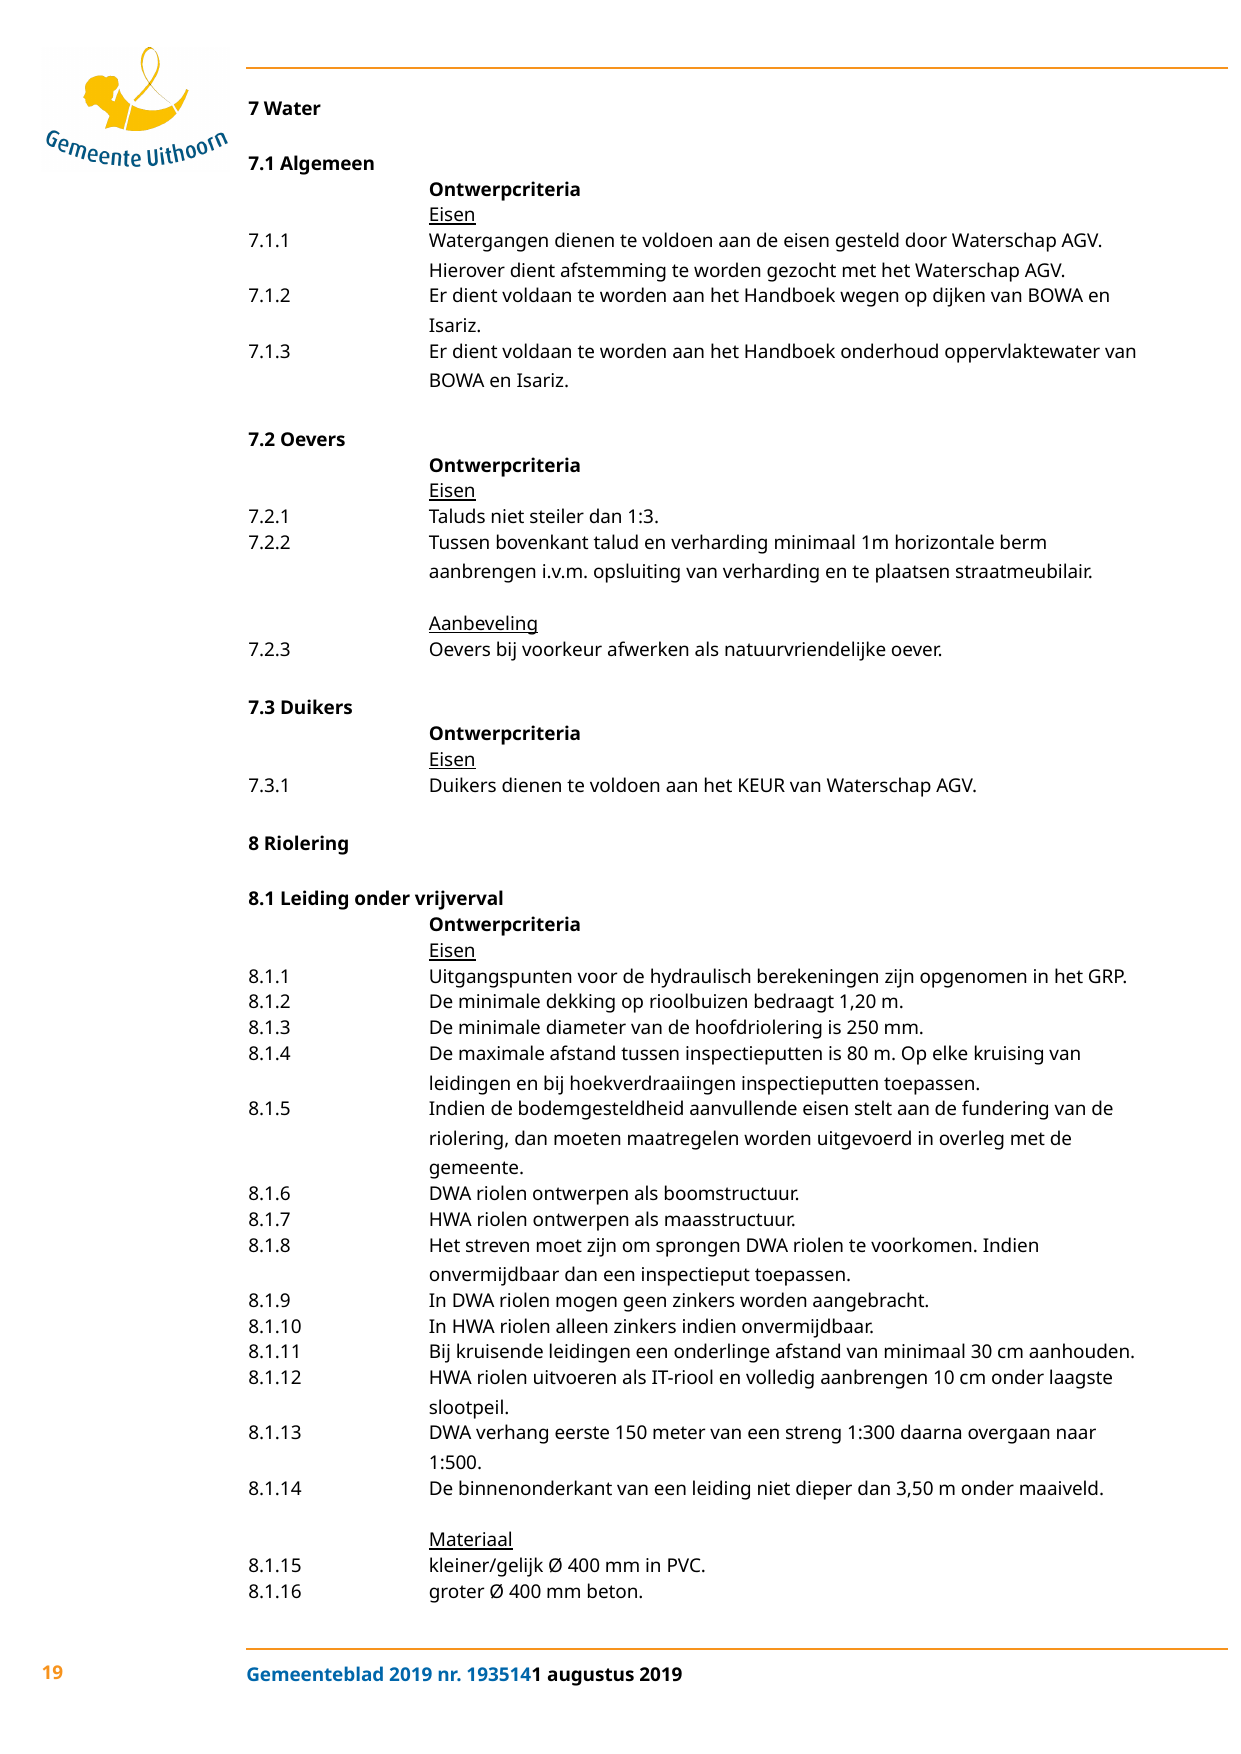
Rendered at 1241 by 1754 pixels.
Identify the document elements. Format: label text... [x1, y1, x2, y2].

table_cell 8.1.11 [248, 1339, 429, 1364]
table_cell Eisen [429, 746, 1152, 772]
table_cell Taluds niet steiler dan 1:3. [429, 504, 1152, 529]
table_cell 8.1.2 [248, 989, 429, 1014]
table_cell De binnenonderkant van een leiding niet dieper dan 3,50 m onder maaiveld. [429, 1475, 1152, 1501]
table_cell 8.1.14 [248, 1475, 429, 1501]
table_cell Eisen [429, 478, 1152, 503]
table_cell Bij kruisende leidingen een onderlinge afstand van minimaal 30 cm aanhouden. [429, 1339, 1152, 1364]
table_header Ontwerpcriteria [429, 720, 1152, 746]
table_cell [248, 610, 429, 636]
table_cell Oevers bij voorkeur afwerken als natuurvriendelijke oever. [429, 636, 1152, 662]
table_cell 8.1.13 [248, 1420, 429, 1475]
table_cell Tussen bovenkant talud en verharding minimaal 1m horizontale berm aanbrengen i.v.m. opsluiting van verharding en te plaatsen straatmeubilair. [429, 529, 1152, 584]
table_cell In HWA riolen alleen zinkers indien onvermijdbaar. [429, 1313, 1152, 1338]
table_cell [429, 1501, 1152, 1526]
table_cell 8.1.10 [248, 1313, 429, 1338]
table_cell Materiaal [429, 1526, 1152, 1552]
table_cell DWA verhang eerste 150 meter van een streng 1:300 daarna overgaan naar 1:500. [429, 1420, 1152, 1475]
table_cell 7.1.3 [248, 338, 429, 393]
table_cell [248, 478, 429, 503]
text 8.1 Leiding onder vrijverval [248, 886, 1152, 911]
table_cell [248, 1501, 429, 1526]
table_cell 8.1.16 [248, 1578, 429, 1603]
table_cell Eisen [429, 202, 1152, 227]
text 8 Riolering [248, 830, 1152, 856]
table_cell [248, 937, 429, 963]
table_cell De minimale dekking op rioolbuizen bedraagt 1,20 m. [429, 989, 1152, 1014]
table_cell 8.1.8 [248, 1232, 429, 1287]
table_cell [248, 202, 429, 227]
table_cell 7.2.3 [248, 636, 429, 662]
table_header [248, 176, 429, 202]
text 7.2 Oevers [248, 426, 1152, 452]
table_header [248, 720, 429, 746]
table_cell Indien de bodemgesteldheid aanvullende eisen stelt aan de fundering van de riolering, dan moeten maatregelen worden uitgevoerd in overleg met de gemeente. [429, 1095, 1152, 1180]
table_cell 8.1.3 [248, 1014, 429, 1040]
text 7 Water [248, 95, 1152, 121]
table_cell 8.1.12 [248, 1364, 429, 1419]
table_cell Watergangen dienen te voldoen aan de eisen gesteld door Waterschap AGV. Hierover dient afstemming te worden gezocht met het Waterschap AGV. [429, 228, 1152, 283]
text 7.3 Duikers [248, 694, 1152, 720]
table_cell Duikers dienen te voldoen aan het KEUR van Waterschap AGV. [429, 772, 1152, 797]
table_cell HWA riolen ontwerpen als maasstructuur. [429, 1206, 1152, 1232]
text 7.1 Algemeen [248, 150, 1152, 176]
table_cell groter Ø 400 mm beton. [429, 1578, 1152, 1603]
table_cell HWA riolen uitvoeren als IT-riool en volledig aanbrengen 10 cm onder laagste slootpeil. [429, 1364, 1152, 1419]
table_cell Aanbeveling [429, 610, 1152, 636]
table_cell De maximale afstand tussen inspectieputten is 80 m. Op elke kruising van leidingen en bij hoekverdraaiingen inspectieputten toepassen. [429, 1040, 1152, 1095]
table_cell 8.1.9 [248, 1287, 429, 1313]
table_cell Het streven moet zijn om sprongen DWA riolen te voorkomen. Indien onvermijdbaar dan een inspectieput toepassen. [429, 1232, 1152, 1287]
table_cell 8.1.4 [248, 1040, 429, 1095]
table_cell De minimale diameter van de hoofdriolering is 250 mm. [429, 1014, 1152, 1040]
table_cell kleiner/gelijk Ø 400 mm in PVC. [429, 1552, 1152, 1578]
table_cell 7.3.1 [248, 772, 429, 797]
table_header Ontwerpcriteria [429, 911, 1152, 937]
picture [41, 47, 231, 172]
table_cell Er dient voldaan te worden aan het Handboek wegen op dijken van BOWA en Isariz. [429, 283, 1152, 338]
table_header [248, 911, 429, 937]
table_cell [248, 746, 429, 772]
table_cell 7.2.1 [248, 504, 429, 529]
table_header Ontwerpcriteria [429, 452, 1152, 478]
table_cell In DWA riolen mogen geen zinkers worden aangebracht. [429, 1287, 1152, 1313]
table_cell 8.1.15 [248, 1552, 429, 1578]
table_cell 8.1.1 [248, 963, 429, 989]
table_header Ontwerpcriteria [429, 176, 1152, 202]
table_cell 7.1.2 [248, 283, 429, 338]
table_cell 7.2.2 [248, 529, 429, 584]
table_cell [248, 1526, 429, 1552]
table_cell Er dient voldaan te worden aan het Handboek onderhoud oppervlaktewater van BOWA en Isariz. [429, 338, 1152, 393]
table_cell DWA riolen ontwerpen als boomstructuur. [429, 1180, 1152, 1206]
table_cell 7.1.1 [248, 228, 429, 283]
table_cell 8.1.6 [248, 1180, 429, 1206]
table_cell Eisen [429, 937, 1152, 963]
table_header [248, 452, 429, 478]
table_cell 8.1.7 [248, 1206, 429, 1232]
table_cell Uitgangspunten voor de hydraulisch berekeningen zijn opgenomen in het GRP. [429, 963, 1152, 989]
table_cell 8.1.5 [248, 1095, 429, 1180]
table_cell [429, 585, 1152, 610]
table_cell [248, 585, 429, 610]
